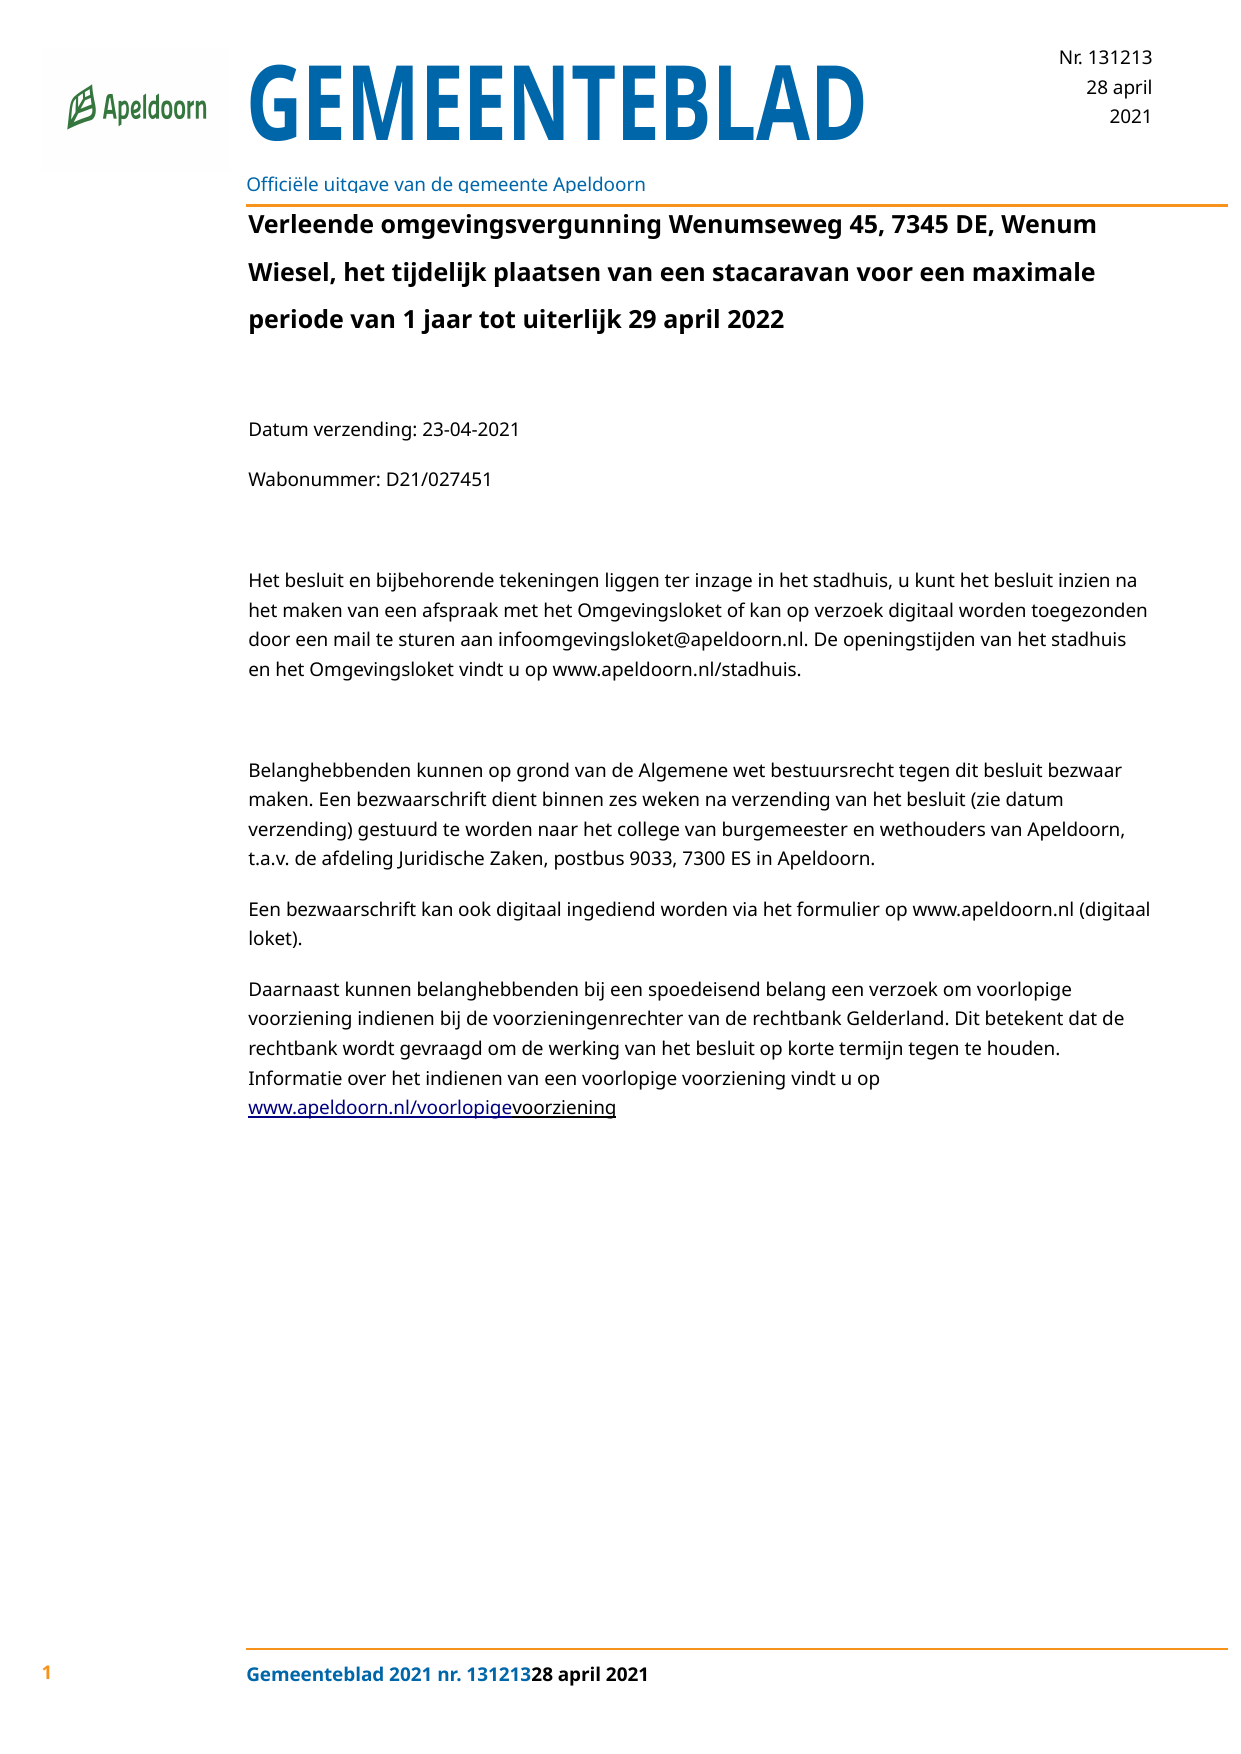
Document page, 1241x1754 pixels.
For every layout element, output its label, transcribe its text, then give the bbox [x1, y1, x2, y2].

text Daarnaast kunnen belanghebbenden bij een spoedeisend belang een verzoek om voorlopige voorziening indienen bij de voorzieningenrechter van de rechtbank Gelderland. Dit betekent dat de rechtbank wordt gevraagd om de werking van het besluit op korte termijn tegen te houden. Informatie over het indienen van een voorlopige voorziening vindt u op www.apeldoorn.nl/voorlopigevoorziening [248, 976, 1152, 1120]
text Het besluit en bijbehorende tekeningen liggen ter inzage in het stadhuis, u kunt het besluit inzien na het maken van een afspraak met het Omgevingsloket of kan op verzoek digitaal worden toegezonden door een mail te sturen aan infoomgevingsloket@apeldoorn.nl. De openingstijden van het stadhuis en het Omgevingsloket vindt u op www.apeldoorn.nl/stadhuis. [248, 567, 1152, 682]
text Wabonummer: D21/027451 [248, 466, 1152, 492]
text Belanghebbenden kunnen op grond van de Algemene wet bestuursrecht tegen dit besluit bezwaar maken. Een bezwaarschrift dient binnen zes weken na verzending van het besluit (zie datum verzending) gestuurd te worden naar het college van burgemeester en wethouders van Apeldoorn, t.a.v. de afdeling Juridische Zaken, postbus 9033, 7300 ES in Apeldoorn. [248, 757, 1152, 871]
text Verleende omgevingsvergunning Wenumseweg 45, 7345 DE, Wenum Wiesel, het tijdelijk plaatsen van een stacaravan voor een maximale periode van 1 jaar tot uiterlijk 29 april 2022 [248, 207, 1152, 336]
text Datum verzending: 23-04-2021 [248, 416, 1152, 442]
text Een bezwaarschrift kan ook digitaal ingediend worden via het formulier op www.apeldoorn.nl (digitaal loket). [248, 896, 1152, 951]
picture [41, 47, 231, 172]
